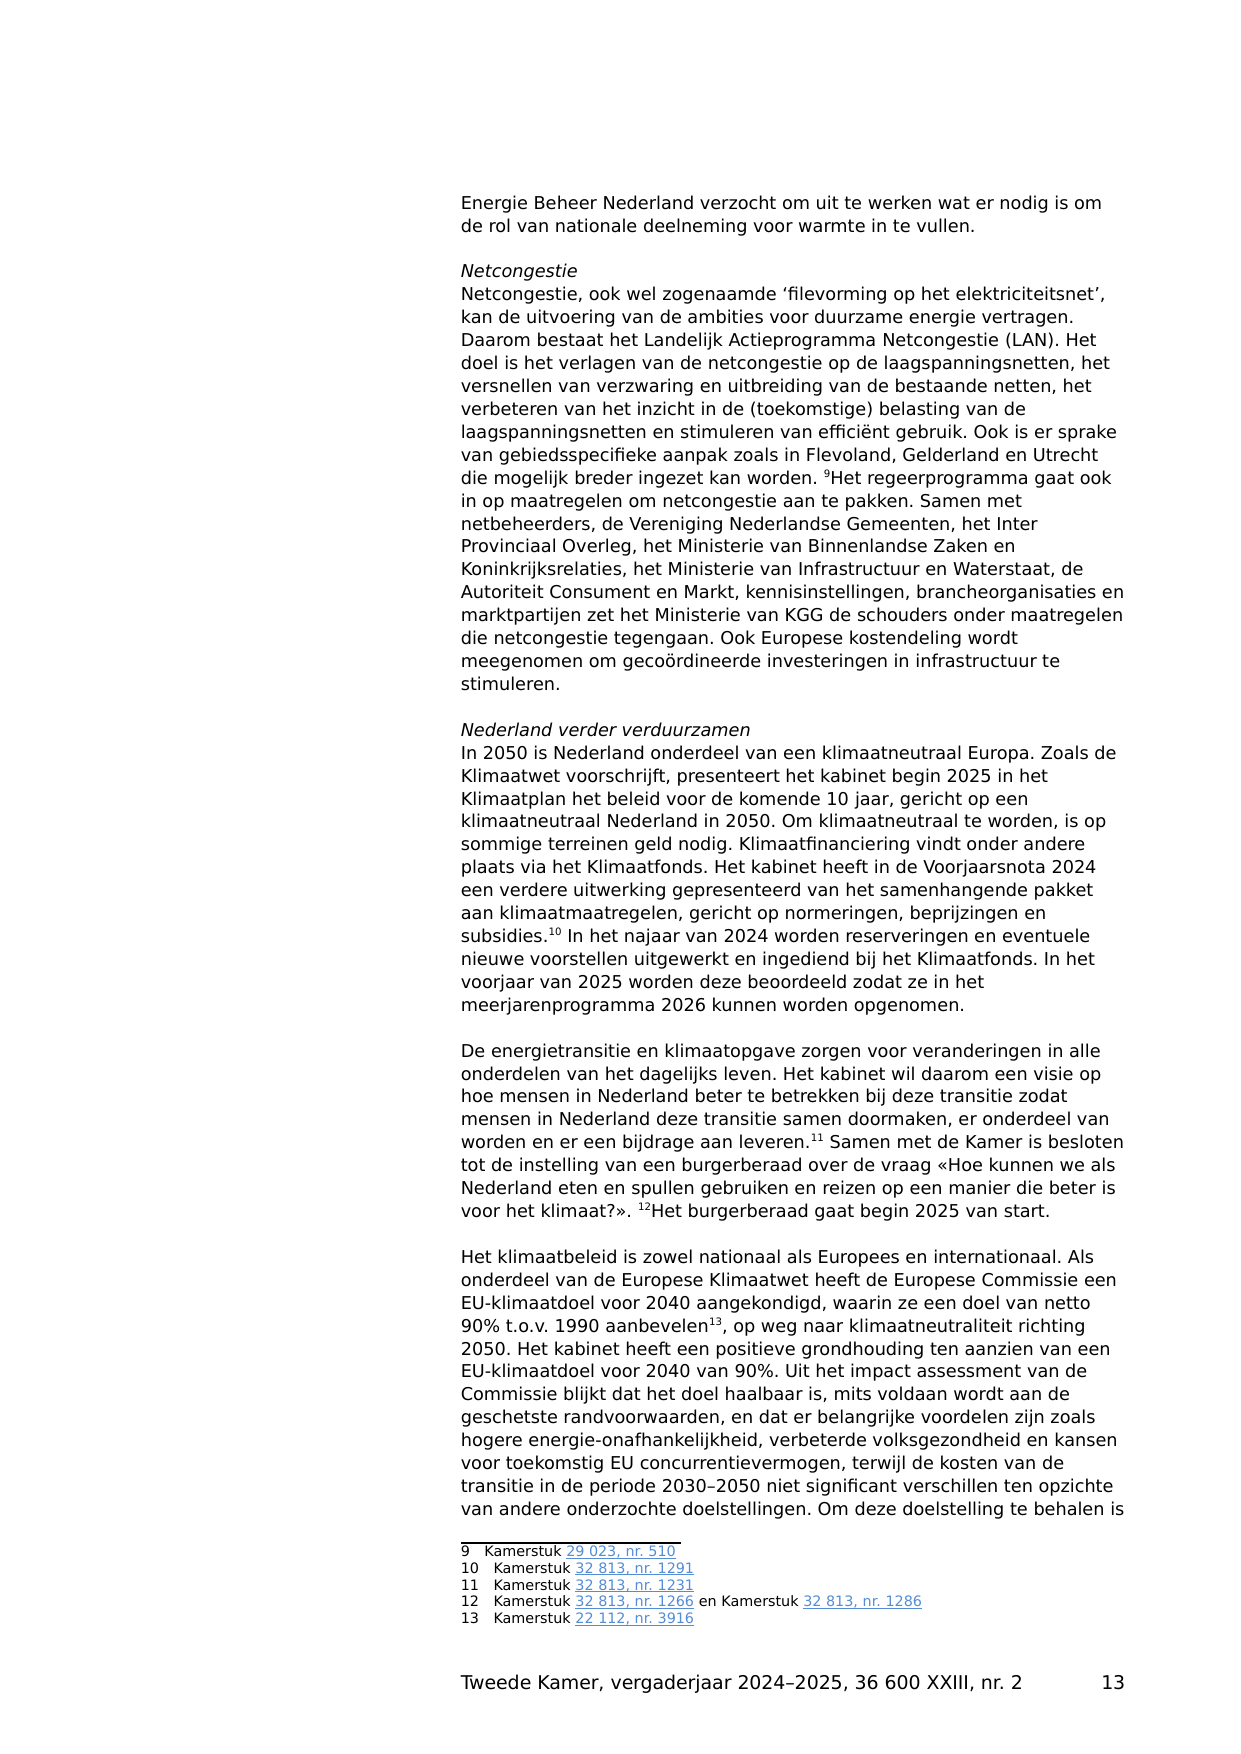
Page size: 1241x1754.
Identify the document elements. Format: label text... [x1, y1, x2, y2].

text __Kamerstuk 32 813, nr. 1231 [461, 1577, 1125, 1593]
text Energie Beheer Nederland verzocht om uit te werken wat er nodig is om de rol van nationale deelneming voor warmte in te vullen. [461, 191, 1125, 237]
text __Kamerstuk 22 112, nr. 3916 [461, 1610, 1125, 1627]
text Nederland verder verduurzamen In 2050 is Nederland onderdeel van een klimaatneutraal Europa. Zoals de Klimaatwet voorschrijft, presenteert het kabinet begin 2025 in het Klimaatplan het beleid voor de komende 10 jaar, gericht op een klimaatneutraal Nederland in 2050. Om klimaatneutraal te worden, is op sommige terreinen geld nodig. Klimaatfinanciering vindt onder andere plaats via het Klimaatfonds. Het kabinet heeft in de Voorjaarsnota 2024 een verdere uitwerking gepresenteerd van het samenhangende pakket aan klimaatmaatregelen, gericht op normeringen, beprijzingen en subsidies. In het najaar van 2024 worden reserveringen en eventuele nieuwe voorstellen uitgewerkt en ingediend bij het Klimaatfonds. In het voorjaar van 2025 worden deze beoordeeld zodat ze in het meerjarenprogramma 2026 kunnen worden opgenomen. [461, 718, 1125, 1016]
text Netcongestie Netcongestie, ook wel zogenaamde ‘filevorming op het elektriciteitsnet’, kan de uitvoering van de ambities voor duurzame energie vertragen. Daarom bestaat het Landelijk Actieprogramma Netcongestie (LAN). Het doel is het verlagen van de netcongestie op de laagspanningsnetten, het versnellen van verzwaring en uitbreiding van de bestaande netten, het verbeteren van het inzicht in de (toekomstige) belasting van de laagspanningsnetten en stimuleren van efficiënt gebruik. Ook is er sprake van gebiedsspecifieke aanpak zoals in Flevoland, Gelderland en Utrecht die mogelijk breder ingezet kan worden. Het regeerprogramma gaat ook in op maatregelen om netcongestie aan te pakken. Samen met netbeheerders, de Vereniging Nederlandse Gemeenten, het Inter Provinciaal Overleg, het Ministerie van Binnenlandse Zaken en Koninkrijksrelaties, het Ministerie van Infrastructuur en Waterstaat, de Autoriteit Consument en Markt, kennisinstellingen, brancheorganisaties en marktpartijen zet het Ministerie van KGG de schouders onder maatregelen die netcongestie tegengaan. Ook Europese kostendeling wordt meegenomen om gecoördineerde investeringen in infrastructuur te stimuleren. [461, 259, 1125, 695]
text __Kamerstuk 32 813, nr. 1266 en Kamerstuk 32 813, nr. 1286 [461, 1593, 1125, 1610]
text De energietransitie en klimaatopgave zorgen voor veranderingen in alle onderdelen van het dagelijks leven. Het kabinet wil daarom een visie op hoe mensen in Nederland beter te betrekken bij deze transitie zodat mensen in Nederland deze transitie samen doormaken, er onderdeel van worden en er een bijdrage aan leveren. Samen met de Kamer is besloten tot de instelling van een burgerberaad over de vraag «Hoe kunnen we als Nederland eten en spullen gebruiken en reizen op een manier die beter is voor het klimaat?». Het burgerberaad gaat begin 2025 van start. [461, 1039, 1125, 1222]
text __Kamerstuk 29 023, nr. 510 [461, 1543, 1125, 1560]
text __Kamerstuk 32 813, nr. 1291 [461, 1560, 1125, 1577]
text Het klimaatbeleid is zowel nationaal als Europees en internationaal. Als onderdeel van de Europese Klimaatwet heeft de Europese Commissie een EU-klimaatdoel voor 2040 aangekondigd, waarin ze een doel van netto 90% t.o.v. 1990 aanbevelen, op weg naar klimaatneutraliteit richting 2050. Het kabinet heeft een positieve grondhouding ten aanzien van een EU-klimaatdoel voor 2040 van 90%. Uit het impact assessment van de Commissie blijkt dat het doel haalbaar is, mits voldaan wordt aan de geschetste randvoorwaarden, en dat er belangrijke voordelen zijn zoals hogere energie-onafhankelijkheid, verbeterde volksgezondheid en kansen voor toekomstig EU concurrentievermogen, terwijl de kosten van de transitie in de periode 2030–2050 niet significant verschillen ten opzichte van andere onderzochte doelstellingen. Om deze doelstelling te behalen is [461, 1245, 1125, 1520]
